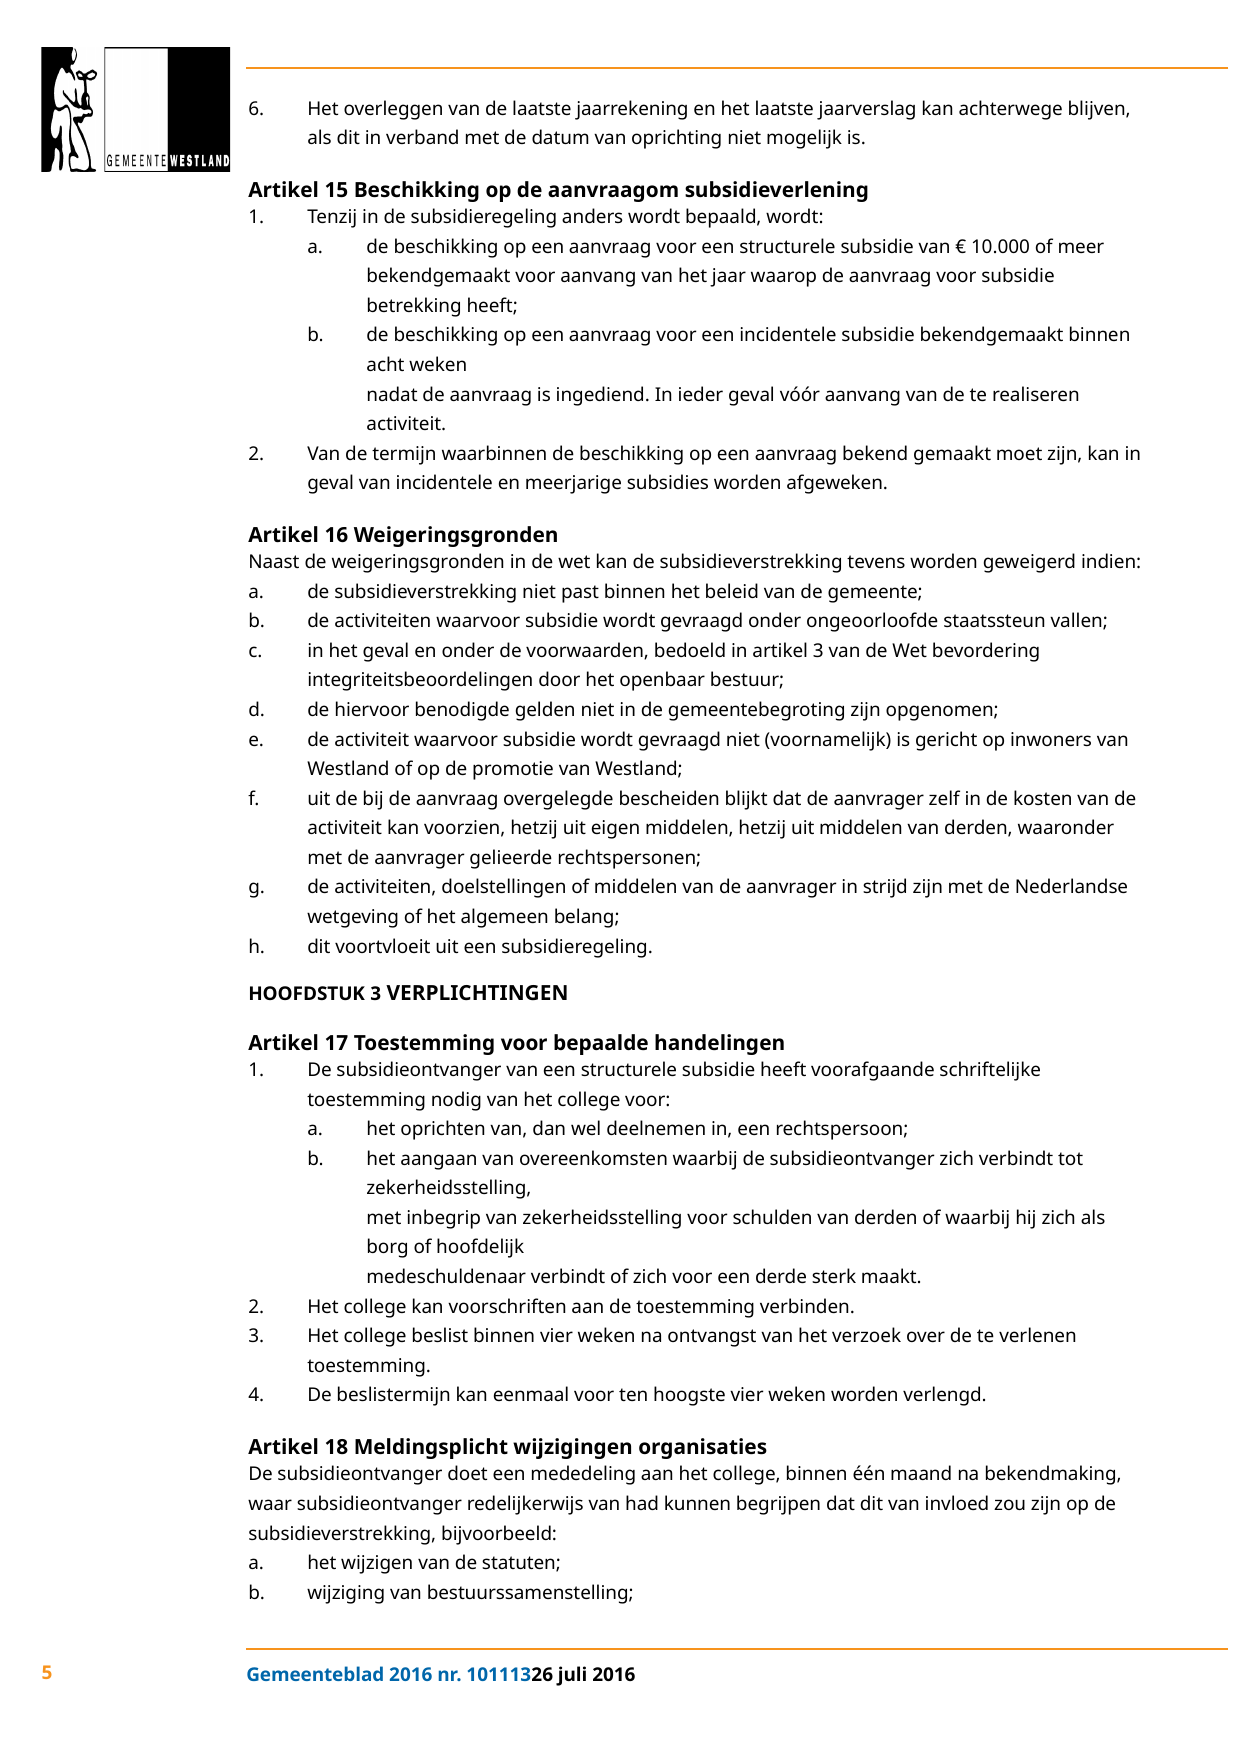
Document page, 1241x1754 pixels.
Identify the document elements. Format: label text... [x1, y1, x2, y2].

list Het college kan voorschriften aan de toestemming verbinden. [248, 1293, 1152, 1319]
list de activiteiten waarvoor subsidie wordt gevraagd onder ongeoorloofde staatssteun vallen; [248, 607, 1152, 633]
list de beschikking op een aanvraag voor een incidentele subsidie bekendgemaakt binnen acht weken [307, 322, 1152, 377]
list Van de termijn waarbinnen de beschikking op een aanvraag bekend gemaakt moet zijn, kan in geval van incidentele en meerjarige subsidies worden afgeweken. [248, 440, 1152, 495]
list de beschikking op een aanvraag voor een structurele subsidie van € 10.000 of meer bekendgemaakt voor aanvang van het jaar waarop de aanvraag voor subsidie betrekking heeft; [307, 233, 1152, 318]
list de activiteit waarvoor subsidie wordt gevraagd niet (voornamelijk) is gericht op inwoners van Westland of op de promotie van Westland; [248, 726, 1152, 781]
list nadat de aanvraag is ingediend. In ieder geval vóór aanvang van de te realiseren activiteit. [307, 381, 1152, 436]
list in het geval en onder de voorwaarden, bedoeld in artikel 3 van de Wet bevordering integriteitsbeoordelingen door het openbaar bestuur; [248, 637, 1152, 692]
text De subsidieontvanger doet een mededeling aan het college, binnen één maand na bekendmaking, waar subsidieontvanger redelijkerwijs van had kunnen begrijpen dat dit van invloed zou zijn op de subsidieverstrekking, bijvoorbeeld: [248, 1461, 1152, 1545]
text Artikel 18 Meldingsplicht wijzigingen organisaties [248, 1432, 1152, 1461]
list Het college beslist binnen vier weken na ontvangst van het verzoek over de te verlenen toestemming. [248, 1322, 1152, 1378]
list de hiervoor benodigde gelden niet in de gemeentebegroting zijn opgenomen; [248, 696, 1152, 722]
list het aangaan van overeenkomsten waarbij de subsidieontvanger zich verbindt tot zekerheidsstelling, [307, 1145, 1152, 1200]
text Artikel 16 Weigeringsgronden [248, 520, 1152, 548]
list met inbegrip van zekerheidsstelling voor schulden van derden of waarbij hij zich als borg of hoofdelijk [307, 1204, 1152, 1259]
text Naast de weigeringsgronden in de wet kan de subsidieverstrekking tevens worden geweigerd indien: [248, 548, 1152, 574]
text Artikel 15 Beschikking op de aanvraagom subsidieverlening [248, 175, 1152, 203]
list het oprichten van, dan wel deelnemen in, een rechtspersoon; [307, 1115, 1152, 1141]
list De subsidieontvanger van een structurele subsidie heeft voorafgaande schriftelijke toestemming nodig van het college voor: [248, 1056, 1152, 1112]
list medeschuldenaar verbindt of zich voor een derde sterk maakt. [307, 1263, 1152, 1289]
text HOOFDSTUK 3 VERPLICHTINGEN [248, 978, 1152, 1007]
list Tenzij in de subsidieregeling anders wordt bepaald, wordt: [248, 203, 1152, 229]
list Het overleggen van de laatste jaarrekening en het laatste jaarverslag kan achterwege blijven, als dit in verband met de datum van oprichting niet mogelijk is. [248, 95, 1152, 150]
list wijziging van bestuurssamenstelling; [248, 1579, 1152, 1604]
list het wijzigen van de statuten; [248, 1549, 1152, 1575]
list de subsidieverstrekking niet past binnen het beleid van de gemeente; [248, 578, 1152, 604]
list De beslistermijn kan eenmaal voor ten hoogste vier weken worden verlengd. [248, 1382, 1152, 1407]
picture [41, 47, 231, 172]
list dit voortvloeit uit een subsidieregeling. [248, 933, 1152, 959]
list de activiteiten, doelstellingen of middelen van de aanvrager in strijd zijn met de Nederlandse wetgeving of het algemeen belang; [248, 874, 1152, 929]
text Artikel 17 Toestemming voor bepaalde handelingen [248, 1028, 1152, 1056]
list uit de bij de aanvraag overgelegde bescheiden blijkt dat de aanvrager zelf in de kosten van de activiteit kan voorzien, hetzij uit eigen middelen, hetzij uit middelen van derden, waaronder met de aanvrager gelieerde rechtspersonen; [248, 785, 1152, 870]
